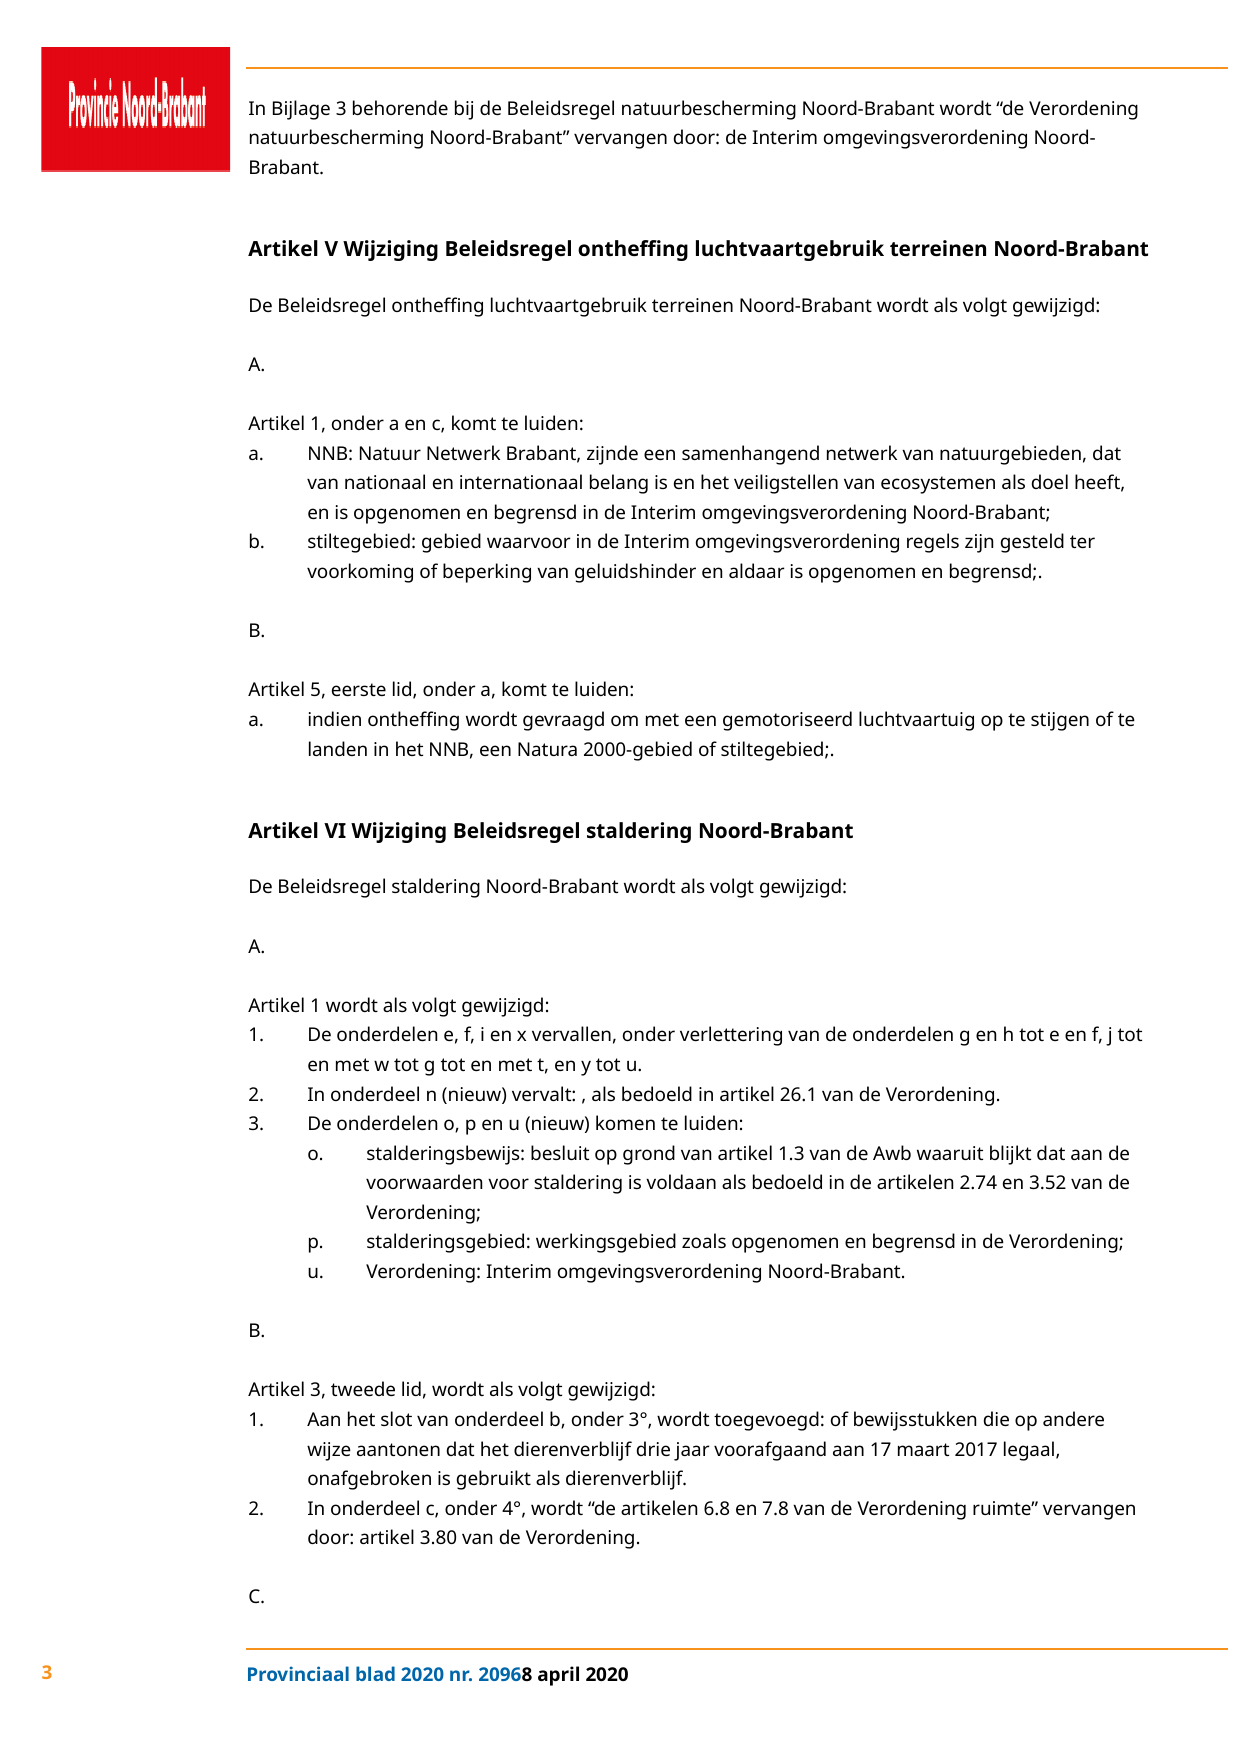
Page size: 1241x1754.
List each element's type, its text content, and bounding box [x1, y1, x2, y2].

text C. [248, 1584, 1152, 1609]
text Artikel 3, tweede lid, wordt als volgt gewijzigd: [248, 1377, 1152, 1402]
list Verordening: Interim omgevingsverordening Noord-Brabant. [307, 1258, 1152, 1284]
list De onderdelen o, p en u (nieuw) komen te luiden: [248, 1110, 1152, 1136]
text Artikel VI Wijziging Beleidsregel staldering Noord-Brabant [248, 816, 1152, 844]
list Aan het slot van onderdeel b, onder 3°, wordt toegevoegd: of bewijsstukken die op andere wijze aantonen dat het dierenverblijf drie jaar voorafgaand aan 17 maart 2017 legaal, onafgebroken is gebruikt als dierenverblijf. [248, 1406, 1152, 1491]
text De Beleidsregel ontheffing luchtvaartgebruik terreinen Noord-Brabant wordt als volgt gewijzigd: [248, 292, 1152, 318]
list De onderdelen e, f, i en x vervallen, onder verlettering van de onderdelen g en h tot e en f, j tot en met w tot g tot en met t, en y tot u. [248, 1022, 1152, 1077]
list stiltegebied: gebied waarvoor in de Interim omgevingsverordening regels zijn gesteld ter voorkoming of beperking van geluidshinder en aldaar is opgenomen en begrensd;. [248, 529, 1152, 584]
text Artikel 1 wordt als volgt gewijzigd: [248, 992, 1152, 1018]
text B. [248, 1317, 1152, 1343]
text De Beleidsregel staldering Noord-Brabant wordt als volgt gewijzigd: [248, 874, 1152, 899]
text Artikel V Wijziging Beleidsregel ontheffing luchtvaartgebruik terreinen Noord-Brabant [248, 234, 1152, 262]
text A. [248, 351, 1152, 377]
list stalderingsbewijs: besluit op grond van artikel 1.3 van de Awb waaruit blijkt dat aan de voorwaarden voor staldering is voldaan als bedoeld in de artikelen 2.74 en 3.52 van de Verordening; [307, 1140, 1152, 1225]
list NNB: Natuur Netwerk Brabant, zijnde een samenhangend netwerk van natuurgebieden, dat van nationaal en internationaal belang is en het veiligstellen van ecosystemen als doel heeft, en is opgenomen en begrensd in de Interim omgevingsverordening Noord-Brabant; [248, 440, 1152, 525]
text B. [248, 617, 1152, 643]
list In onderdeel c, onder 4°, wordt “de artikelen 6.8 en 7.8 van de Verordening ruimte” vervangen door: artikel 3.80 van de Verordening. [248, 1495, 1152, 1550]
text In Bijlage 3 behorende bij de Beleidsregel natuurbescherming Noord-Brabant wordt “de Verordening natuurbescherming Noord-Brabant” vervangen door: de Interim omgevingsverordening Noord-Brabant. [248, 95, 1152, 180]
list stalderingsgebied: werkingsgebied zoals opgenomen en begrensd in de Verordening; [307, 1229, 1152, 1254]
text A. [248, 933, 1152, 959]
picture [41, 47, 231, 172]
text Artikel 1, onder a en c, komt te luiden: [248, 410, 1152, 436]
text Artikel 5, eerste lid, onder a, komt te luiden: [248, 677, 1152, 702]
list indien ontheffing wordt gevraagd om met een gemotoriseerd luchtvaartuig op te stijgen of te landen in het NNB, een Natura 2000-gebied of stiltegebied;. [248, 706, 1152, 761]
list In onderdeel n (nieuw) vervalt: , als bedoeld in artikel 26.1 van de Verordening. [248, 1081, 1152, 1107]
